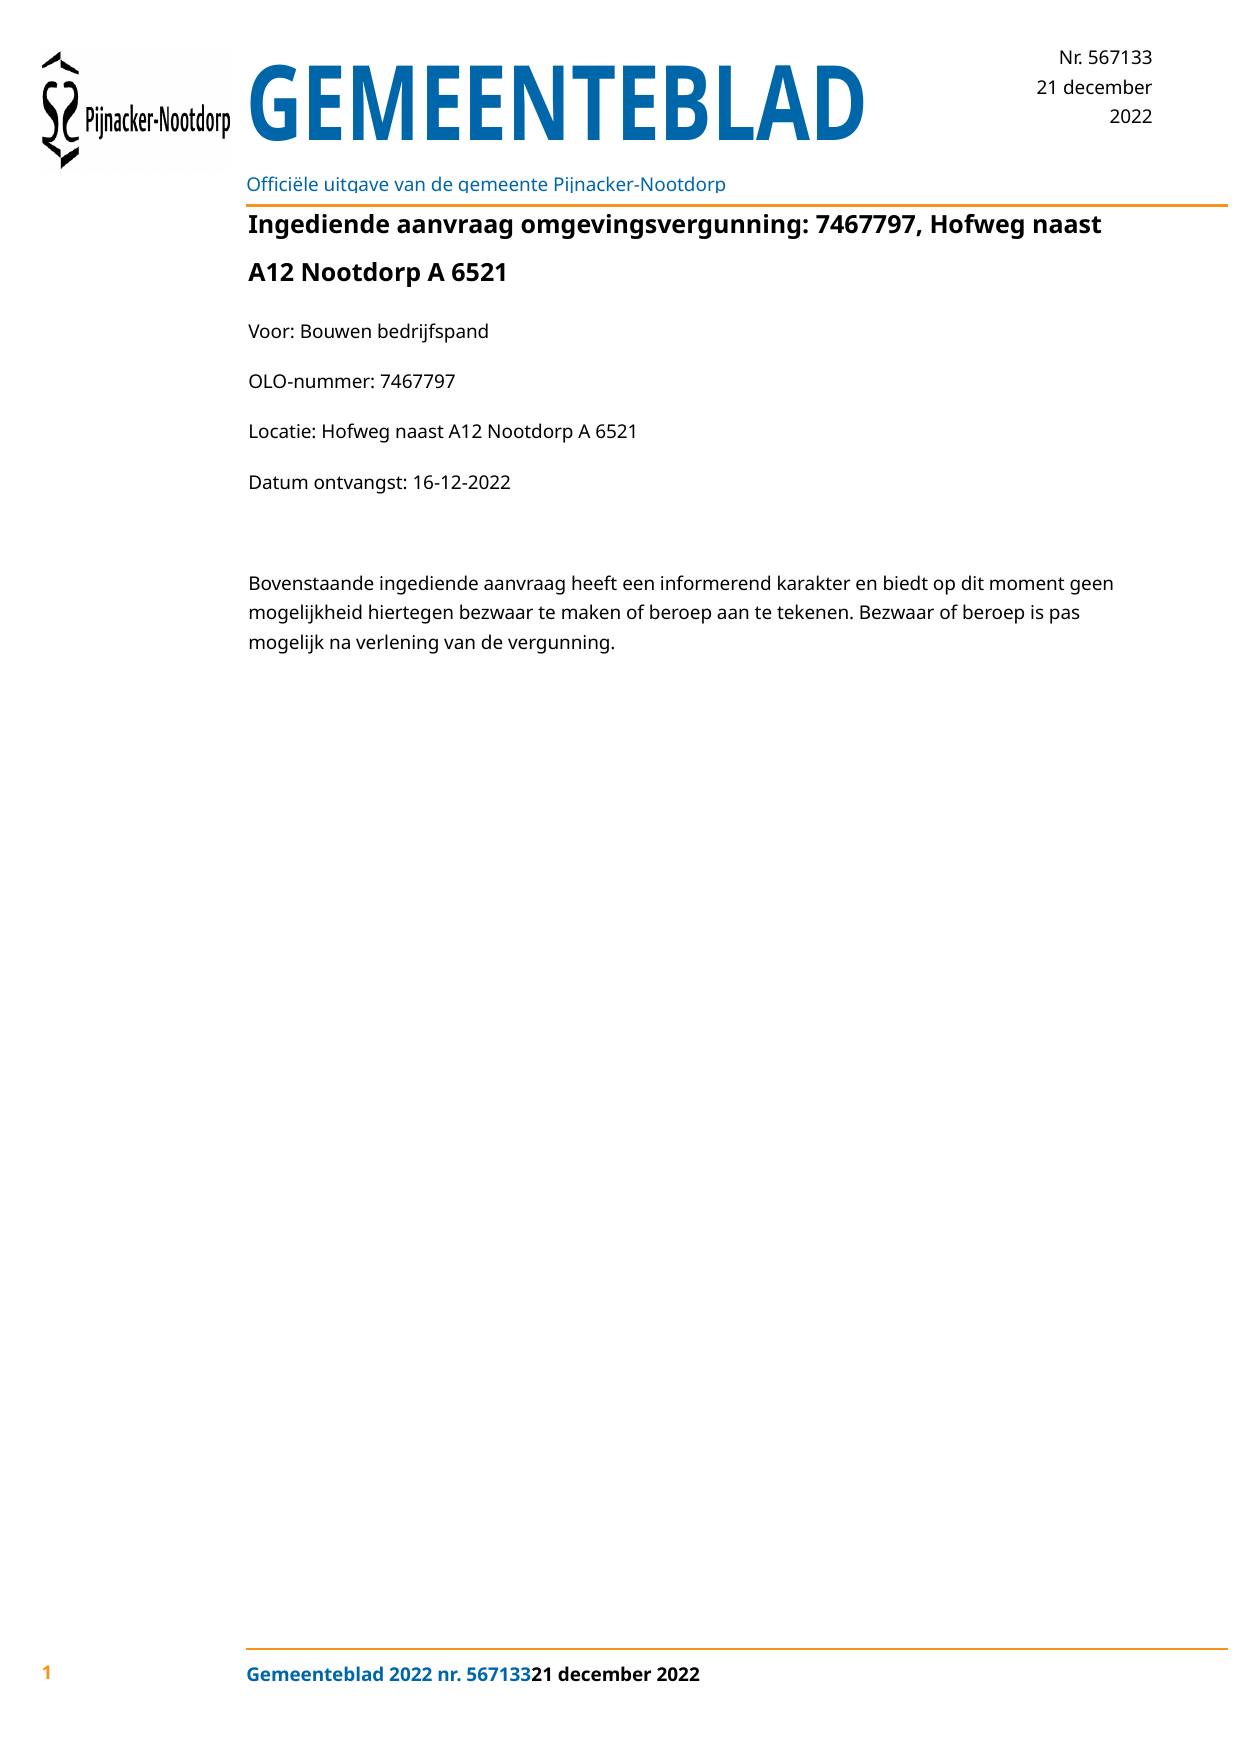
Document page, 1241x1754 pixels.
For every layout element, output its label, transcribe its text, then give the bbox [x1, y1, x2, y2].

text OLO-nummer: 7467797 [248, 368, 1152, 394]
text Locatie: Hofweg naast A12 Nootdorp A 6521 [248, 419, 1152, 444]
text Voor: Bouwen bedrijfspand [248, 318, 1152, 344]
picture [41, 47, 231, 172]
text Bovenstaande ingediende aanvraag heeft een informerend karakter en biedt op dit moment geen mogelijkheid hiertegen bezwaar te maken of beroep aan te tekenen. Bezwaar of beroep is pas mogelijk na verlening van de vergunning. [248, 570, 1152, 655]
text Datum ontvangst: 16-12-2022 [248, 469, 1152, 495]
text Ingediende aanvraag omgevingsvergunning: 7467797, Hofweg naast A12 Nootdorp A 6521 [248, 207, 1152, 288]
